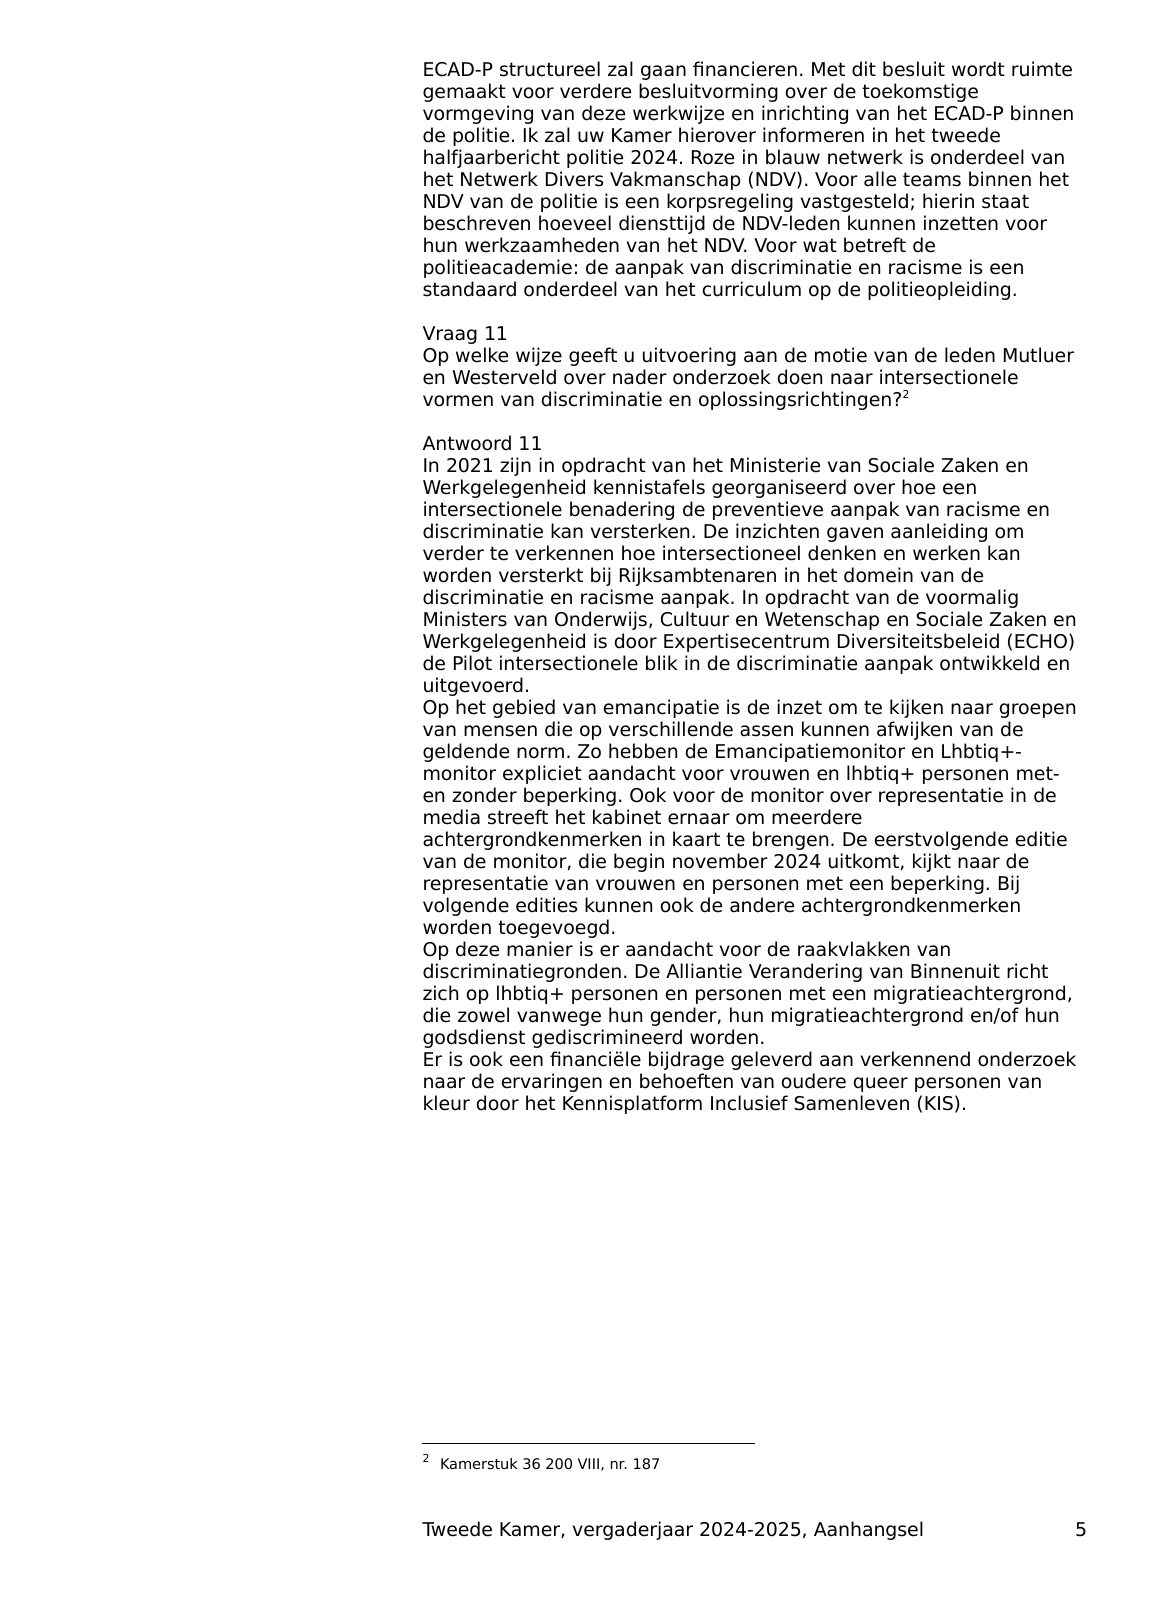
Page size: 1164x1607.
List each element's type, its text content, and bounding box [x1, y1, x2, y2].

text Kamerstuk 36 200 VIII, nr. 187 [422, 1452, 1087, 1474]
text Er is ook een financiële bijdrage geleverd aan verkennend onderzoek naar de ervaringen en behoeften van oudere queer personen van kleur door het Kennisplatform Inclusief Samenleven (KIS). [422, 1048, 1087, 1114]
text Vraag 11 [422, 323, 1087, 345]
text Op welke wijze geeft u uitvoering aan de motie van de leden Mutluer en Westerveld over nader onderzoek doen naar intersectionele vormen van discriminatie en oplossingsrichtingen? [422, 345, 1087, 411]
text Antwoord 11 [422, 433, 1087, 455]
text ECAD-P structureel zal gaan financieren. Met dit besluit wordt ruimte gemaakt voor verdere besluitvorming over de toekomstige vormgeving van deze werkwijze en inrichting van het ECAD-P binnen de politie. Ik zal uw Kamer hierover informeren in het tweede halfjaarbericht politie 2024. Roze in blauw netwerk is onderdeel van het Netwerk Divers Vakmanschap (NDV). Voor alle teams binnen het NDV van de politie is een korpsregeling vastgesteld; hierin staat beschreven hoeveel diensttijd de NDV-leden kunnen inzetten voor hun werkzaamheden van het NDV. Voor wat betreft de politieacademie: de aanpak van discriminatie en racisme is een standaard onderdeel van het curriculum op de politieopleiding. [422, 59, 1087, 301]
text Op het gebied van emancipatie is de inzet om te kijken naar groepen van mensen die op verschillende assen kunnen afwijken van de geldende norm. Zo hebben de Emancipatiemonitor en Lhbtiq+-monitor expliciet aandacht voor vrouwen en lhbtiq+ personen met- en zonder beperking. Ook voor de monitor over representatie in de media streeft het kabinet ernaar om meerdere achtergrondkenmerken in kaart te brengen. De eerstvolgende editie van de monitor, die begin november 2024 uitkomt, kijkt naar de representatie van vrouwen en personen met een beperking. Bij volgende edities kunnen ook de andere achtergrondkenmerken worden toegevoegd. [422, 697, 1087, 939]
text In 2021 zijn in opdracht van het Ministerie van Sociale Zaken en Werkgelegenheid kennistafels georganiseerd over hoe een intersectionele benadering de preventieve aanpak van racisme en discriminatie kan versterken. De inzichten gaven aanleiding om verder te verkennen hoe intersectioneel denken en werken kan worden versterkt bij Rijksambtenaren in het domein van de discriminatie en racisme aanpak. In opdracht van de voormalig Ministers van Onderwijs, Cultuur en Wetenschap en Sociale Zaken en Werkgelegenheid is door Expertisecentrum Diversiteitsbeleid (ECHO) de Pilot intersectionele blik in de discriminatie aanpak ontwikkeld en uitgevoerd. [422, 455, 1087, 697]
text Op deze manier is er aandacht voor de raakvlakken van discriminatiegronden. De Alliantie Verandering van Binnenuit richt zich op lhbtiq+ personen en personen met een migratieachtergrond, die zowel vanwege hun gender, hun migratieachtergrond en/of hun godsdienst gediscrimineerd worden. [422, 939, 1087, 1048]
